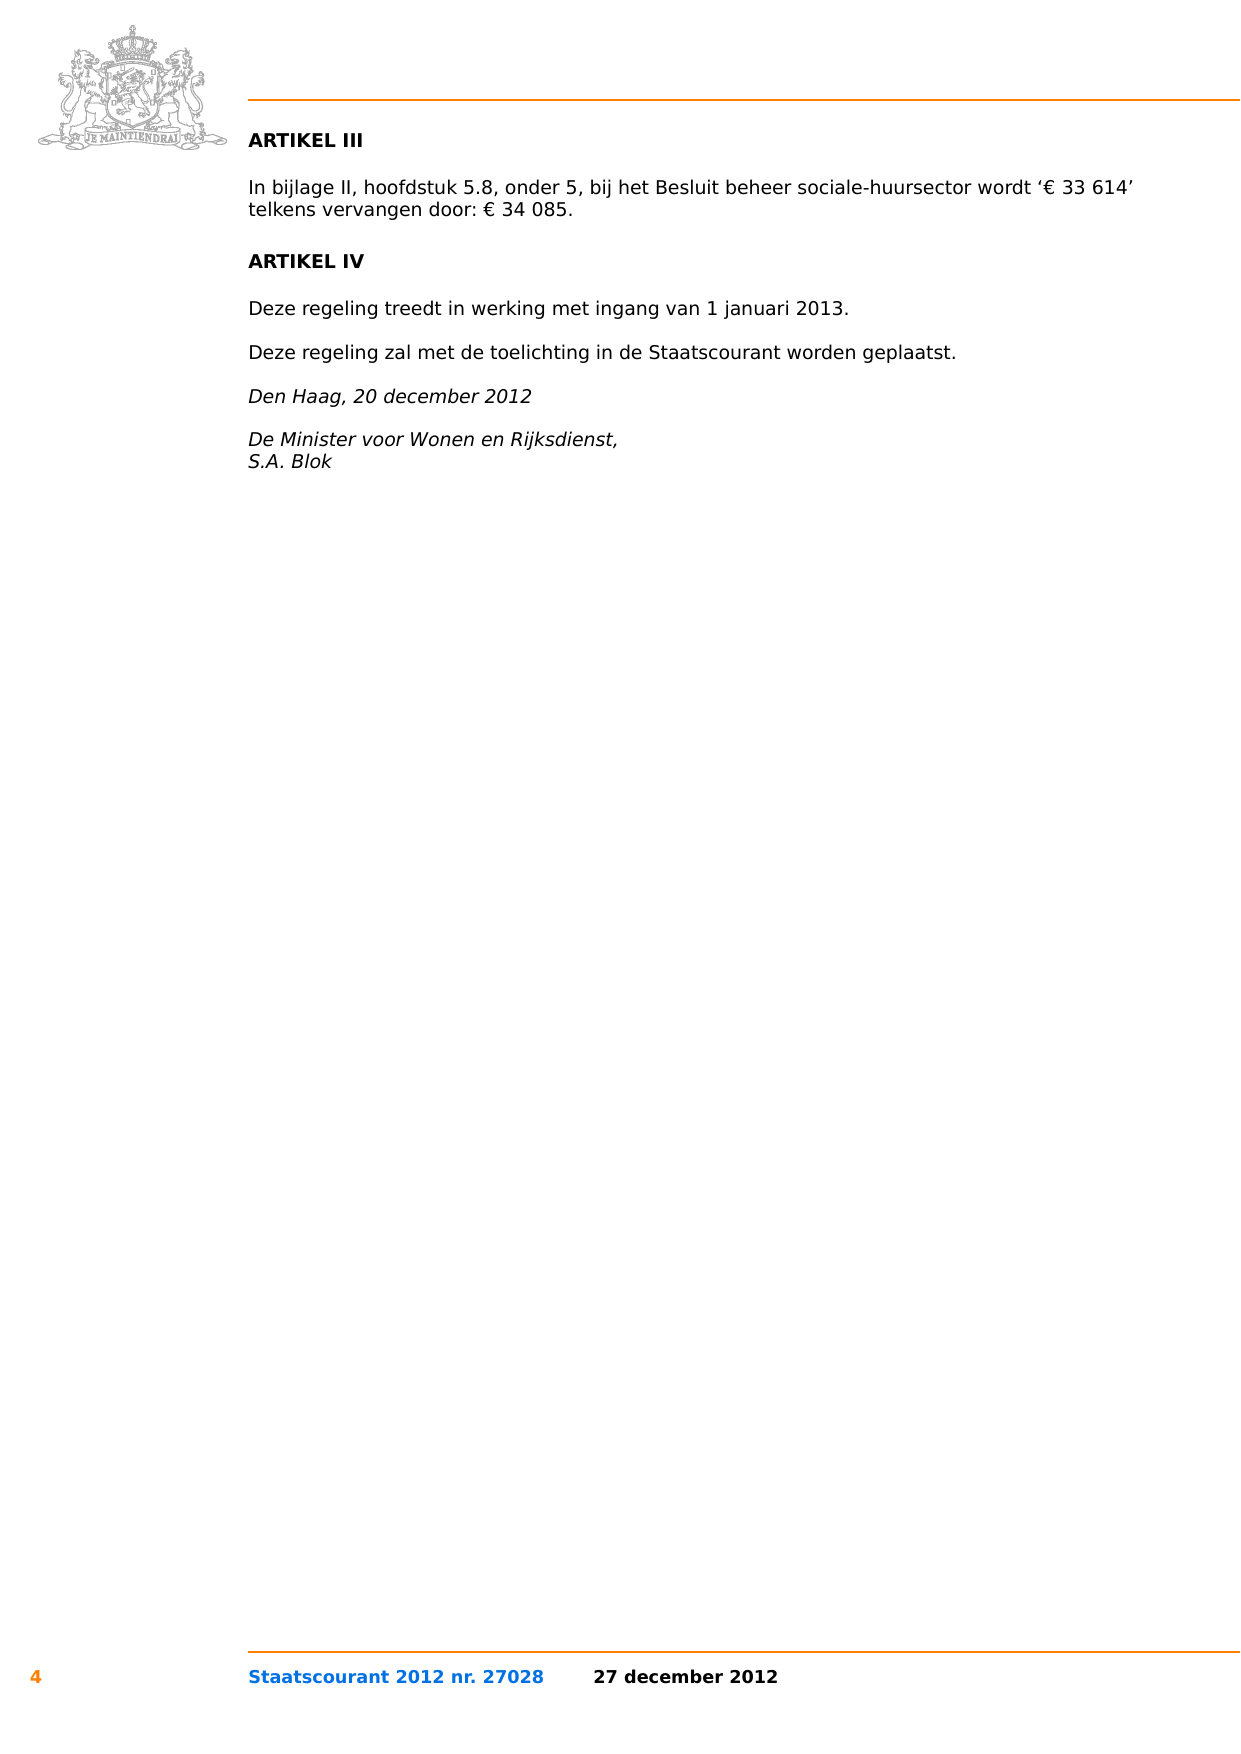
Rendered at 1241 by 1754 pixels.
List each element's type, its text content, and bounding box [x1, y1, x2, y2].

text Den Haag, 20 december 2012 [248, 386, 1163, 407]
text Deze regeling zal met de toelichting in de Staatscourant worden geplaatst. [248, 342, 1163, 364]
subtitle ARTIKEL IV [248, 251, 1163, 273]
text In bijlage II, hoofdstuk 5.8, onder 5, bij het Besluit beheer sociale-huursector wordt ‘€ 33 614’ telkens vervangen door: € 34 085. [248, 177, 1163, 221]
text De Minister voor Wonen en Rijksdienst, S.A. Blok [248, 429, 1163, 473]
picture [38, 25, 227, 150]
text Deze regeling treedt in werking met ingang van 1 januari 2013. [248, 298, 1163, 320]
subtitle ARTIKEL III [248, 130, 1163, 152]
